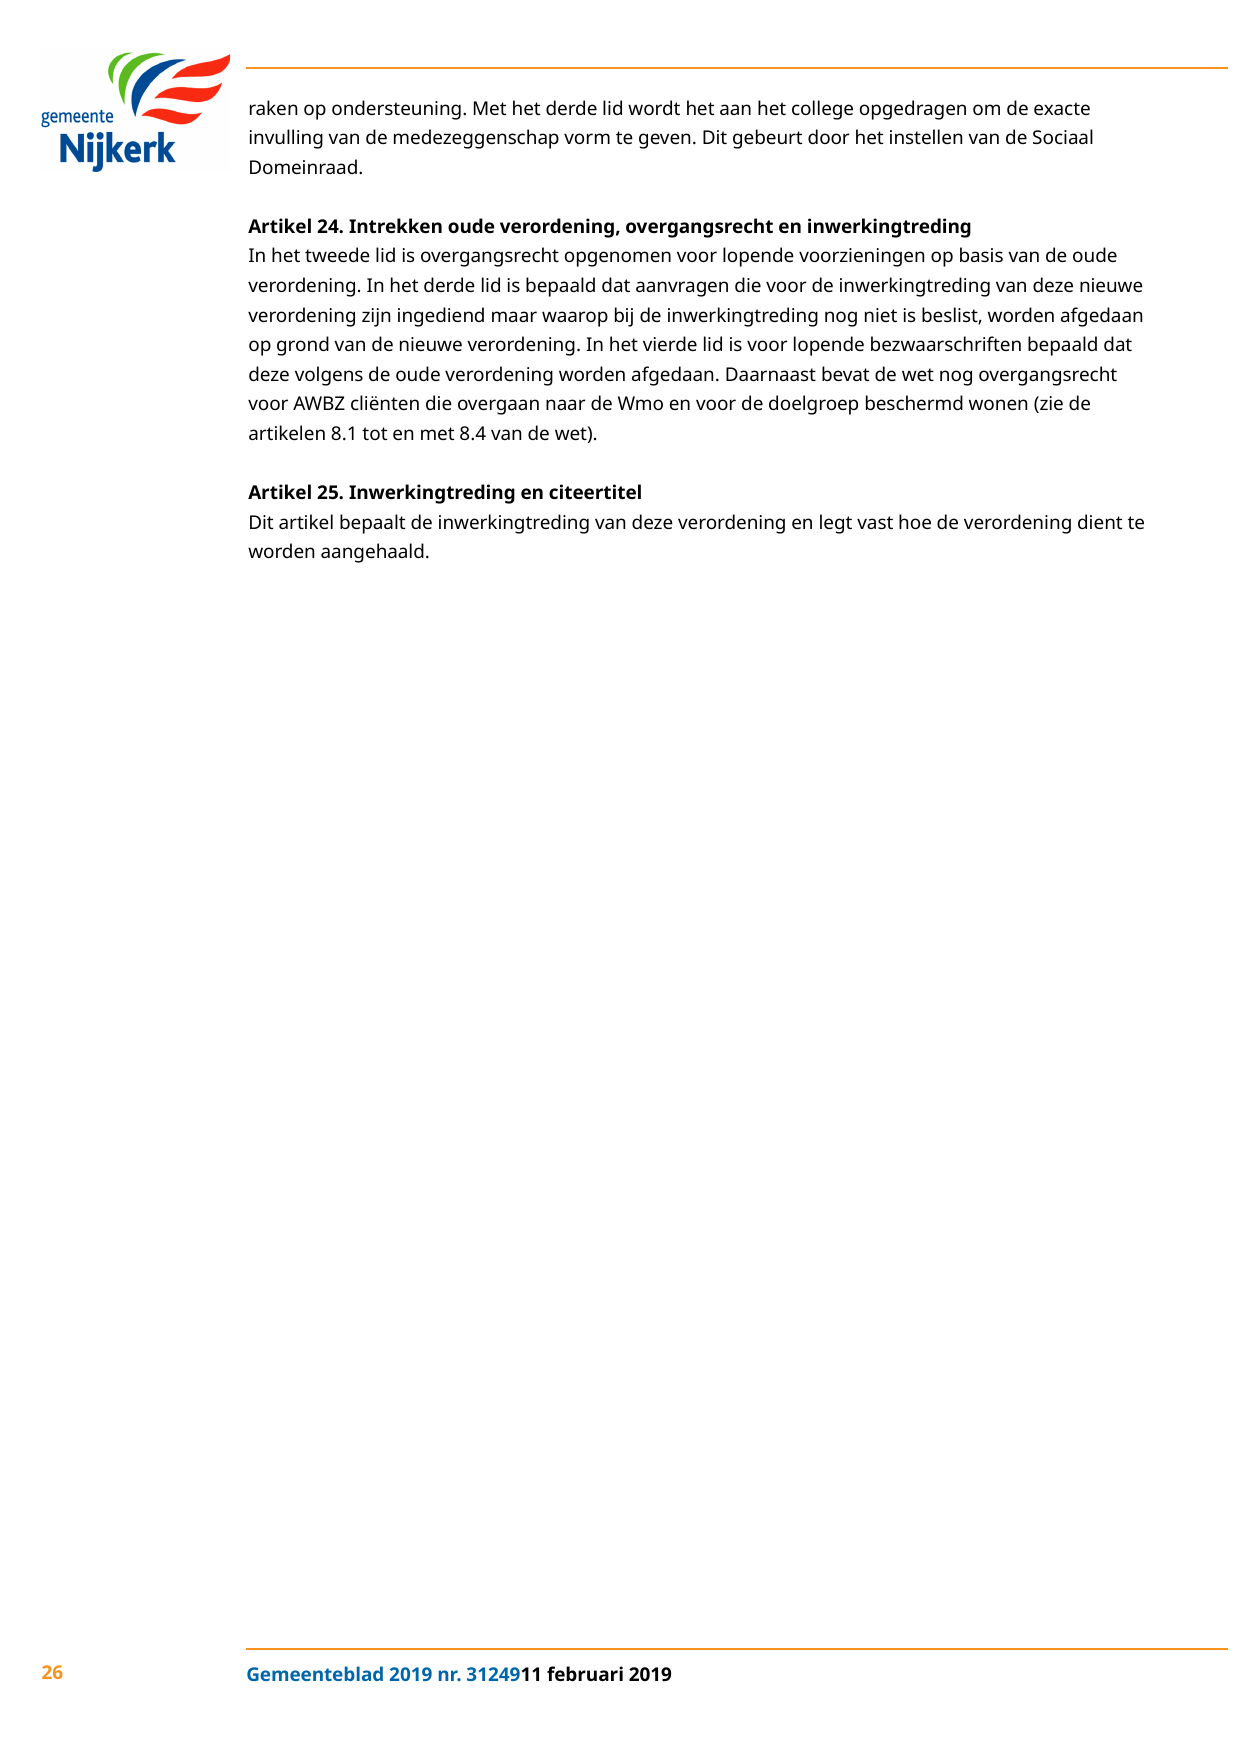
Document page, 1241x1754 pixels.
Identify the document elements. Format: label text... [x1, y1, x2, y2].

text Dit artikel bepaalt de inwerkingtreding van deze verordening en legt vast hoe de verordening dient te worden aangehaald. [248, 509, 1152, 564]
text Artikel 24. Intrekken oude verordening, overgangsrecht en inwerkingtreding [248, 213, 1152, 239]
picture [41, 47, 231, 172]
text Artikel 25. Inwerkingtreding en citeertitel [248, 479, 1152, 505]
text raken op ondersteuning. Met het derde lid wordt het aan het college opgedragen om de exacte invulling van de medezeggenschap vorm te geven. Dit gebeurt door het instellen van de Sociaal Domeinraad. [248, 95, 1152, 180]
text In het tweede lid is overgangsrecht opgenomen voor lopende voorzieningen op basis van de oude verordening. In het derde lid is bepaald dat aanvragen die voor de inwerkingtreding van deze nieuwe verordening zijn ingediend maar waarop bij de inwerkingtreding nog niet is beslist, worden afgedaan op grond van de nieuwe verordening. In het vierde lid is voor lopende bezwaarschriften bepaald dat deze volgens de oude verordening worden afgedaan. Daarnaast bevat de wet nog overgangsrecht voor AWBZ cliënten die overgaan naar de Wmo en voor de doelgroep beschermd wonen (zie de artikelen 8.1 tot en met 8.4 van de wet). [248, 243, 1152, 446]
